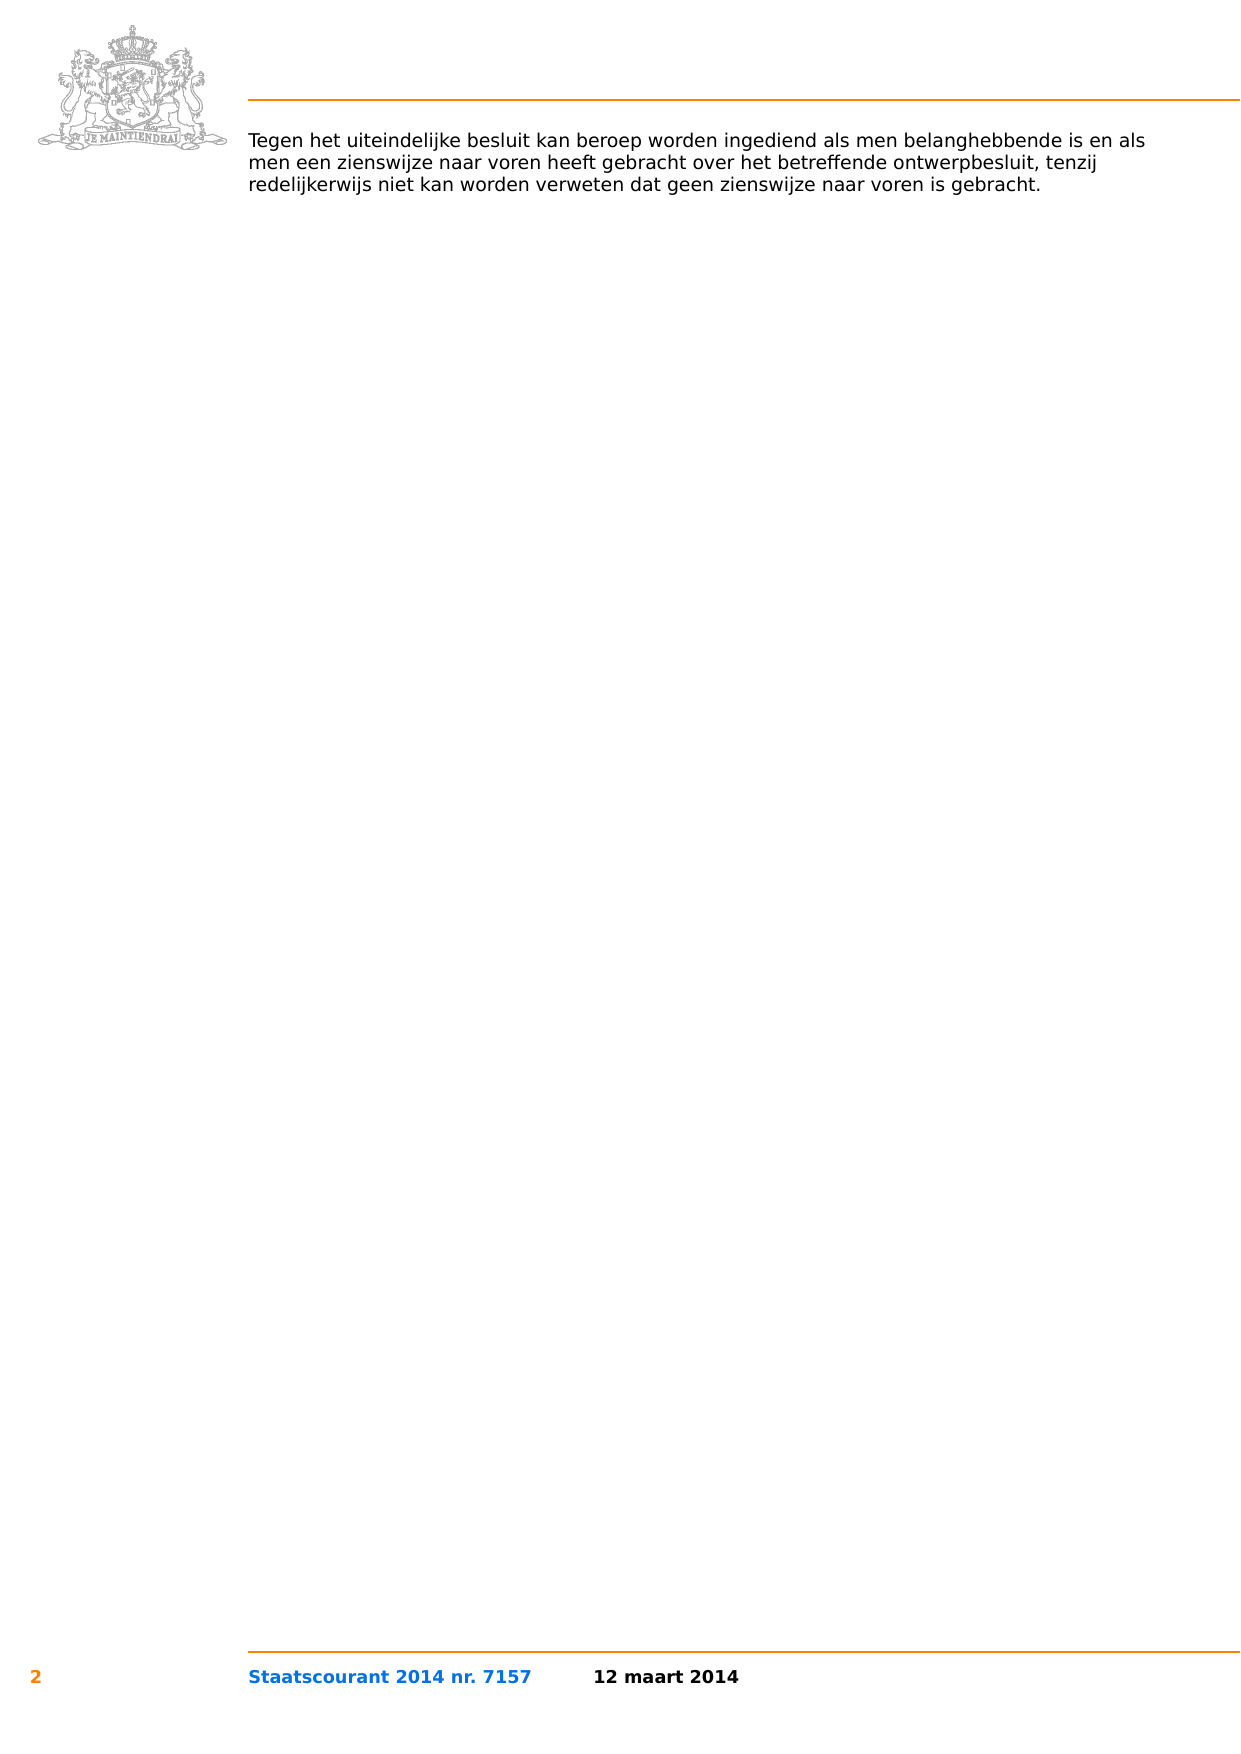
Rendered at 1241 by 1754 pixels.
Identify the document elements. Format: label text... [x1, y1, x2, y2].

text Tegen het uiteindelijke besluit kan beroep worden ingediend als men belanghebbende is en als men een zienswijze naar voren heeft gebracht over het betreffende ontwerpbesluit, tenzij redelijkerwijs niet kan worden verweten dat geen zienswijze naar voren is gebracht. [248, 130, 1163, 196]
picture [38, 25, 227, 150]
